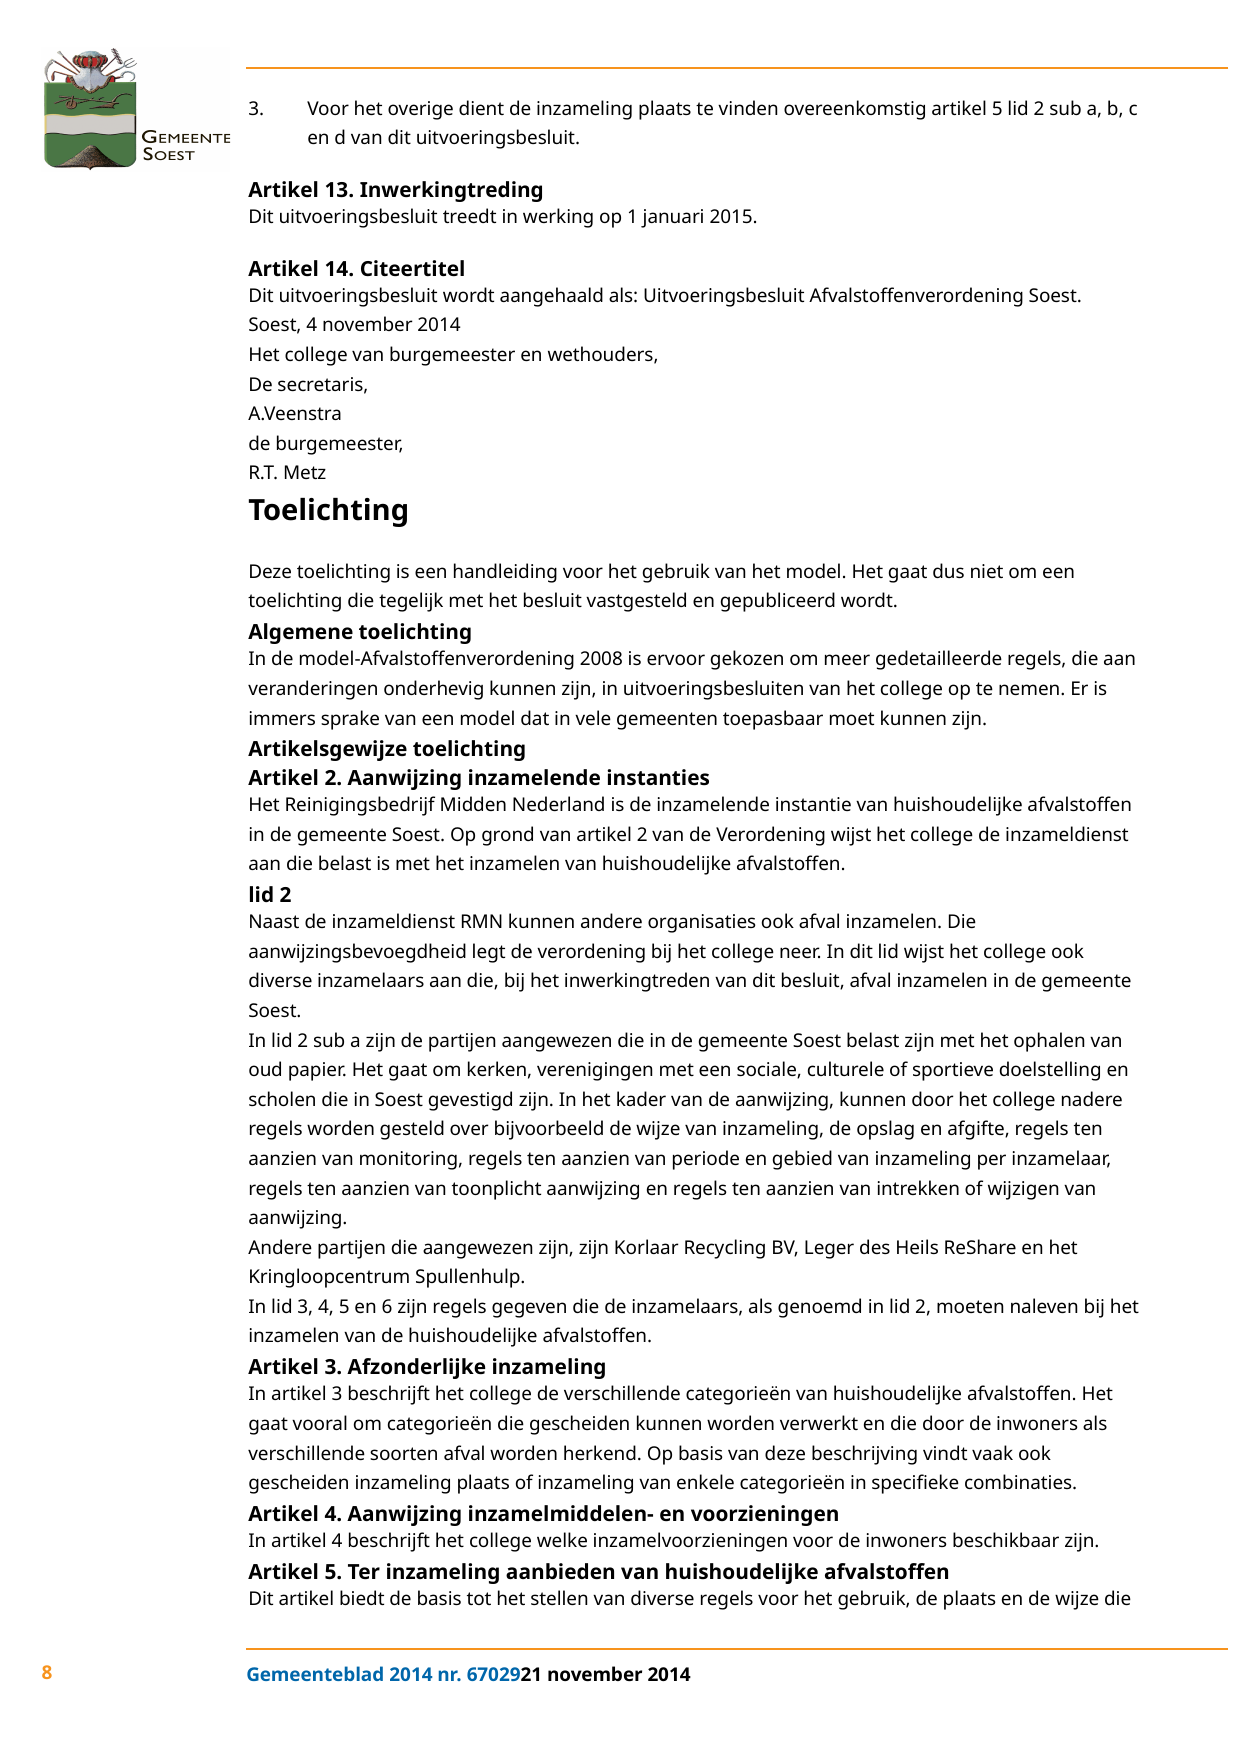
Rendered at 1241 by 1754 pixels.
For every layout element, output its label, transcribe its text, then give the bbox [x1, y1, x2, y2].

text Het Reinigingsbedrijf Midden Nederland is de inzamelende instantie van huishoudelijke afvalstoffen in de gemeente Soest. Op grond van artikel 2 van de Verordening wijst het college de inzameldienst aan die belast is met het inzamelen van huishoudelijke afvalstoffen. [248, 791, 1152, 876]
text Artikel 3. Afzonderlijke inzameling [248, 1352, 1152, 1381]
text Artikel 5. Ter inzameling aanbieden van huishoudelijke afvalstoffen [248, 1557, 1152, 1585]
text Dit artikel biedt de basis tot het stellen van diverse regels voor het gebruik, de plaats en de wijze die [248, 1585, 1152, 1611]
picture [41, 47, 231, 172]
text Artikelsgewijze toelichting [248, 734, 1152, 763]
text In lid 3, 4, 5 en 6 zijn regels gegeven die de inzamelaars, als genoemd in lid 2, moeten naleven bij het inzamelen van de huishoudelijke afvalstoffen. [248, 1293, 1152, 1348]
text Artikel 14. Citeertitel [248, 254, 1152, 282]
text In artikel 4 beschrijft het college welke inzamelvoorzieningen voor de inwoners beschikbaar zijn. [248, 1527, 1152, 1553]
text lid 2 [248, 880, 1152, 908]
text In artikel 3 beschrijft het college de verschillende categorieën van huishoudelijke afvalstoffen. Het gaat vooral om categorieën die gescheiden kunnen worden verwerkt en die door de inwoners als verschillende soorten afval worden herkend. Op basis van deze beschrijving vindt vaak ook gescheiden inzameling plaats of inzameling van enkele categorieën in specifieke combinaties. [248, 1381, 1152, 1495]
text Soest, 4 november 2014 [248, 312, 1152, 337]
text Artikel 13. Inwerkingtreding [248, 175, 1152, 203]
list Voor het overige dient de inzameling plaats te vinden overeenkomstig artikel 5 lid 2 sub a, b, c en d van dit uitvoeringsbesluit. [248, 95, 1152, 150]
text Toelichting [248, 489, 1152, 529]
text A.Veenstra [248, 400, 1152, 426]
text Dit uitvoeringsbesluit wordt aangehaald als: Uitvoeringsbesluit Afvalstoffenverordening Soest. [248, 282, 1152, 308]
text In lid 2 sub a zijn de partijen aangewezen die in de gemeente Soest belast zijn met het ophalen van oud papier. Het gaat om kerken, verenigingen met een sociale, culturele of sportieve doelstelling en scholen die in Soest gevestigd zijn. In het kader van de aanwijzing, kunnen door het college nadere regels worden gesteld over bijvoorbeeld de wijze van inzameling, de opslag en afgifte, regels ten aanzien van monitoring, regels ten aanzien van periode en gebied van inzameling per inzamelaar, regels ten aanzien van toonplicht aanwijzing en regels ten aanzien van intrekken of wijzigen van aanwijzing. [248, 1027, 1152, 1230]
text de burgemeester, [248, 430, 1152, 456]
text Deze toelichting is een handleiding voor het gebruik van het model. Het gaat dus niet om een toelichting die tegelijk met het besluit vastgesteld en gepubliceerd wordt. [248, 558, 1152, 613]
text De secretaris, [248, 371, 1152, 397]
text Artikel 2. Aanwijzing inzamelende instanties [248, 763, 1152, 791]
text Dit uitvoeringsbesluit treedt in werking op 1 januari 2015. [248, 203, 1152, 229]
text Algemene toelichting [248, 617, 1152, 646]
text R.T. Metz [248, 459, 1152, 485]
text In de model-Afvalstoffenverordening 2008 is ervoor gekozen om meer gedetailleerde regels, die aan veranderingen onderhevig kunnen zijn, in uitvoeringsbesluiten van het college op te nemen. Er is immers sprake van een model dat in vele gemeenten toepasbaar moet kunnen zijn. [248, 646, 1152, 731]
text Artikel 4. Aanwijzing inzamelmiddelen- en voorzieningen [248, 1499, 1152, 1527]
text Naast de inzameldienst RMN kunnen andere organisaties ook afval inzamelen. Die aanwijzingsbevoegdheid legt de verordening bij het college neer. In dit lid wijst het college ook diverse inzamelaars aan die, bij het inwerkingtreden van dit besluit, afval inzamelen in de gemeente Soest. [248, 908, 1152, 1023]
text Andere partijen die aangewezen zijn, zijn Korlaar Recycling BV, Leger des Heils ReShare en het Kringloopcentrum Spullenhulp. [248, 1234, 1152, 1289]
text Het college van burgemeester en wethouders, [248, 341, 1152, 367]
